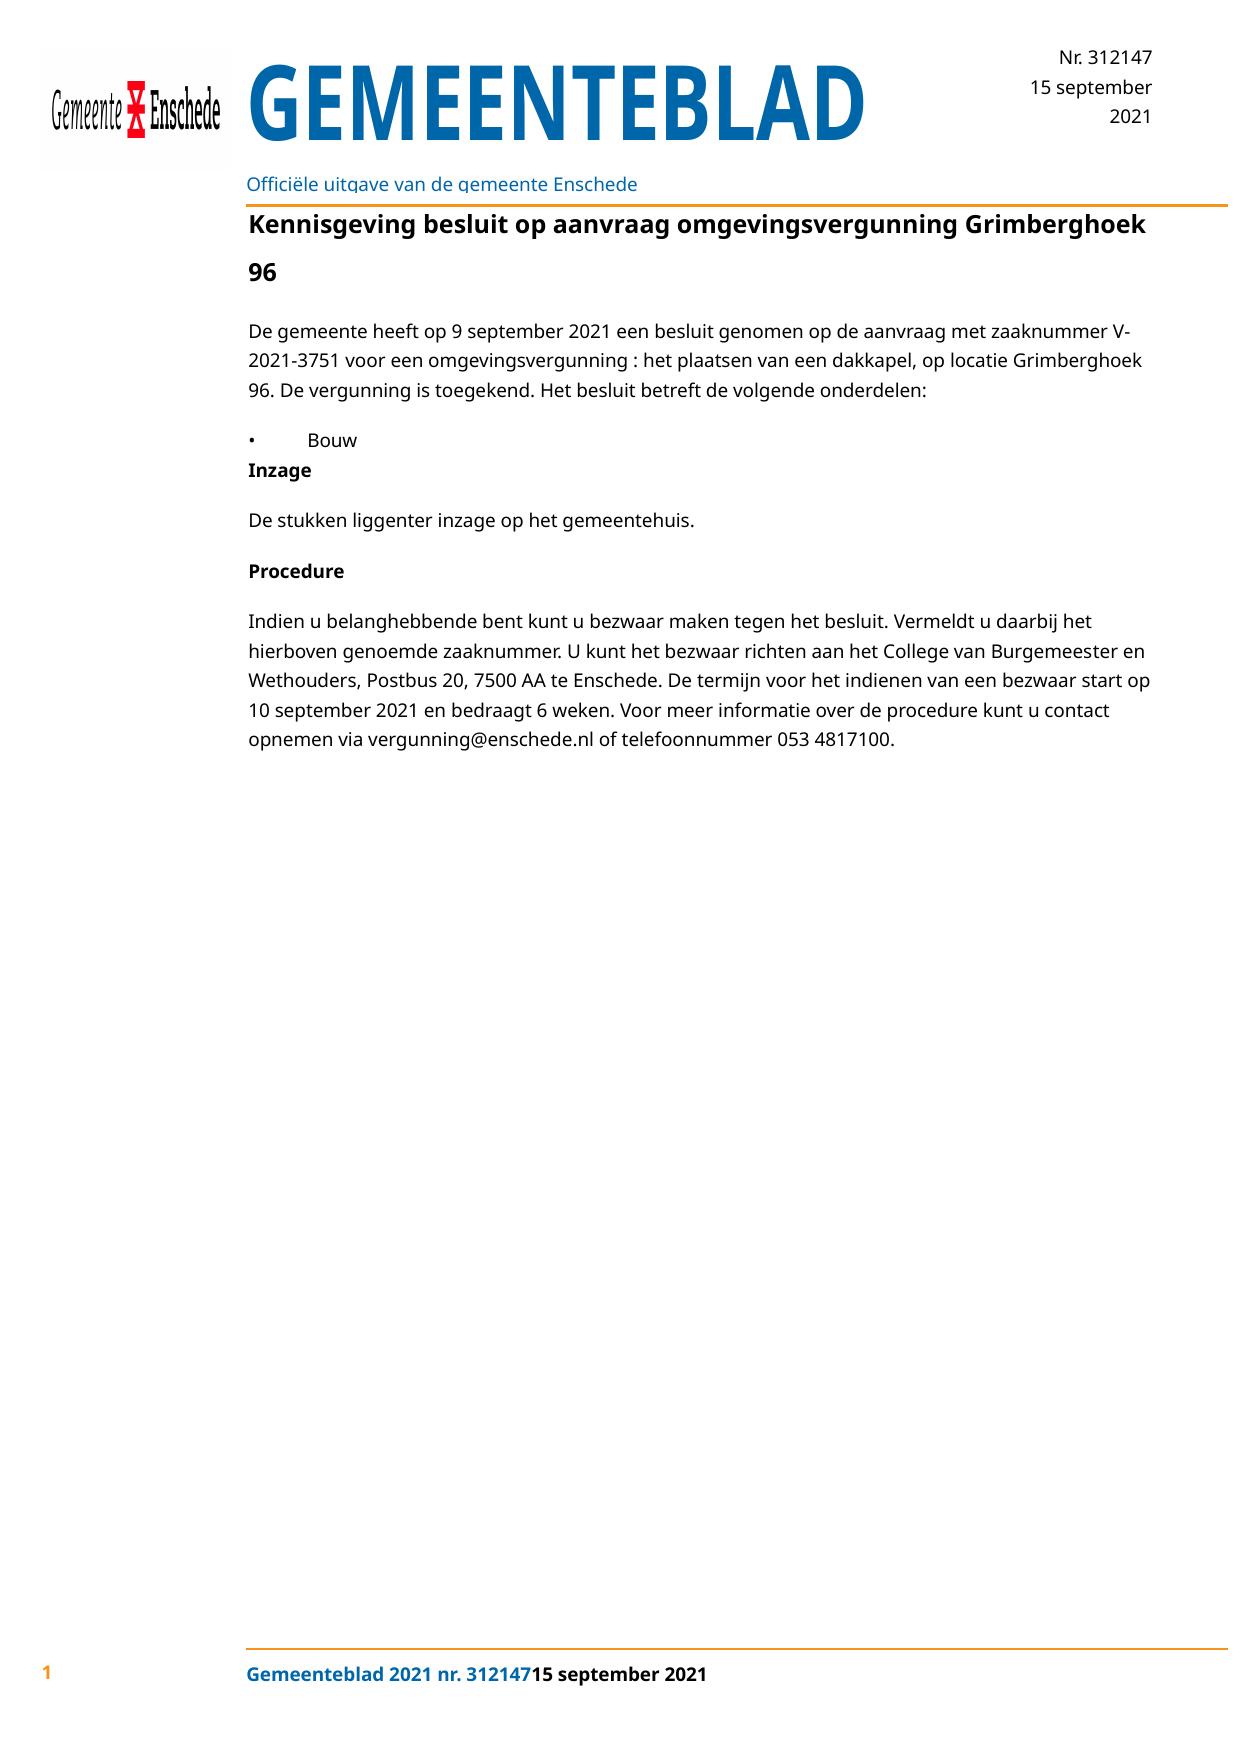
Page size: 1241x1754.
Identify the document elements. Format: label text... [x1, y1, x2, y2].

list Bouw [248, 427, 1152, 453]
text Inzage [248, 457, 1152, 483]
text Procedure [248, 558, 1152, 584]
text De gemeente heeft op 9 september 2021 een besluit genomen op de aanvraag met zaaknummer V-2021-3751 voor een omgevingsvergunning : het plaatsen van een dakkapel, op locatie Grimberghoek 96. De vergunning is toegekend. Het besluit betreft de volgende onderdelen: [248, 318, 1152, 403]
text Indien u belanghebbende bent kunt u bezwaar maken tegen het besluit. Vermeldt u daarbij het hierboven genoemde zaaknummer. U kunt het bezwaar richten aan het College van Burgemees­ter en Wethouders, Postbus 20, 7500 AA te Enschede. De termijn voor het indienen van een bezwaar start op 10 september 2021 en bedraagt 6 weken. Voor meer informatie over de procedure kunt u contact opnemen via vergunning@enschede.nl of telefoonnummer 053 4817100. [248, 608, 1152, 752]
picture [41, 47, 231, 172]
text Kennisgeving besluit op aanvraag omgevingsvergunning Grimberghoek 96 [248, 207, 1152, 288]
text De stukken liggenter inzage op het gemeentehuis. [248, 507, 1152, 533]
